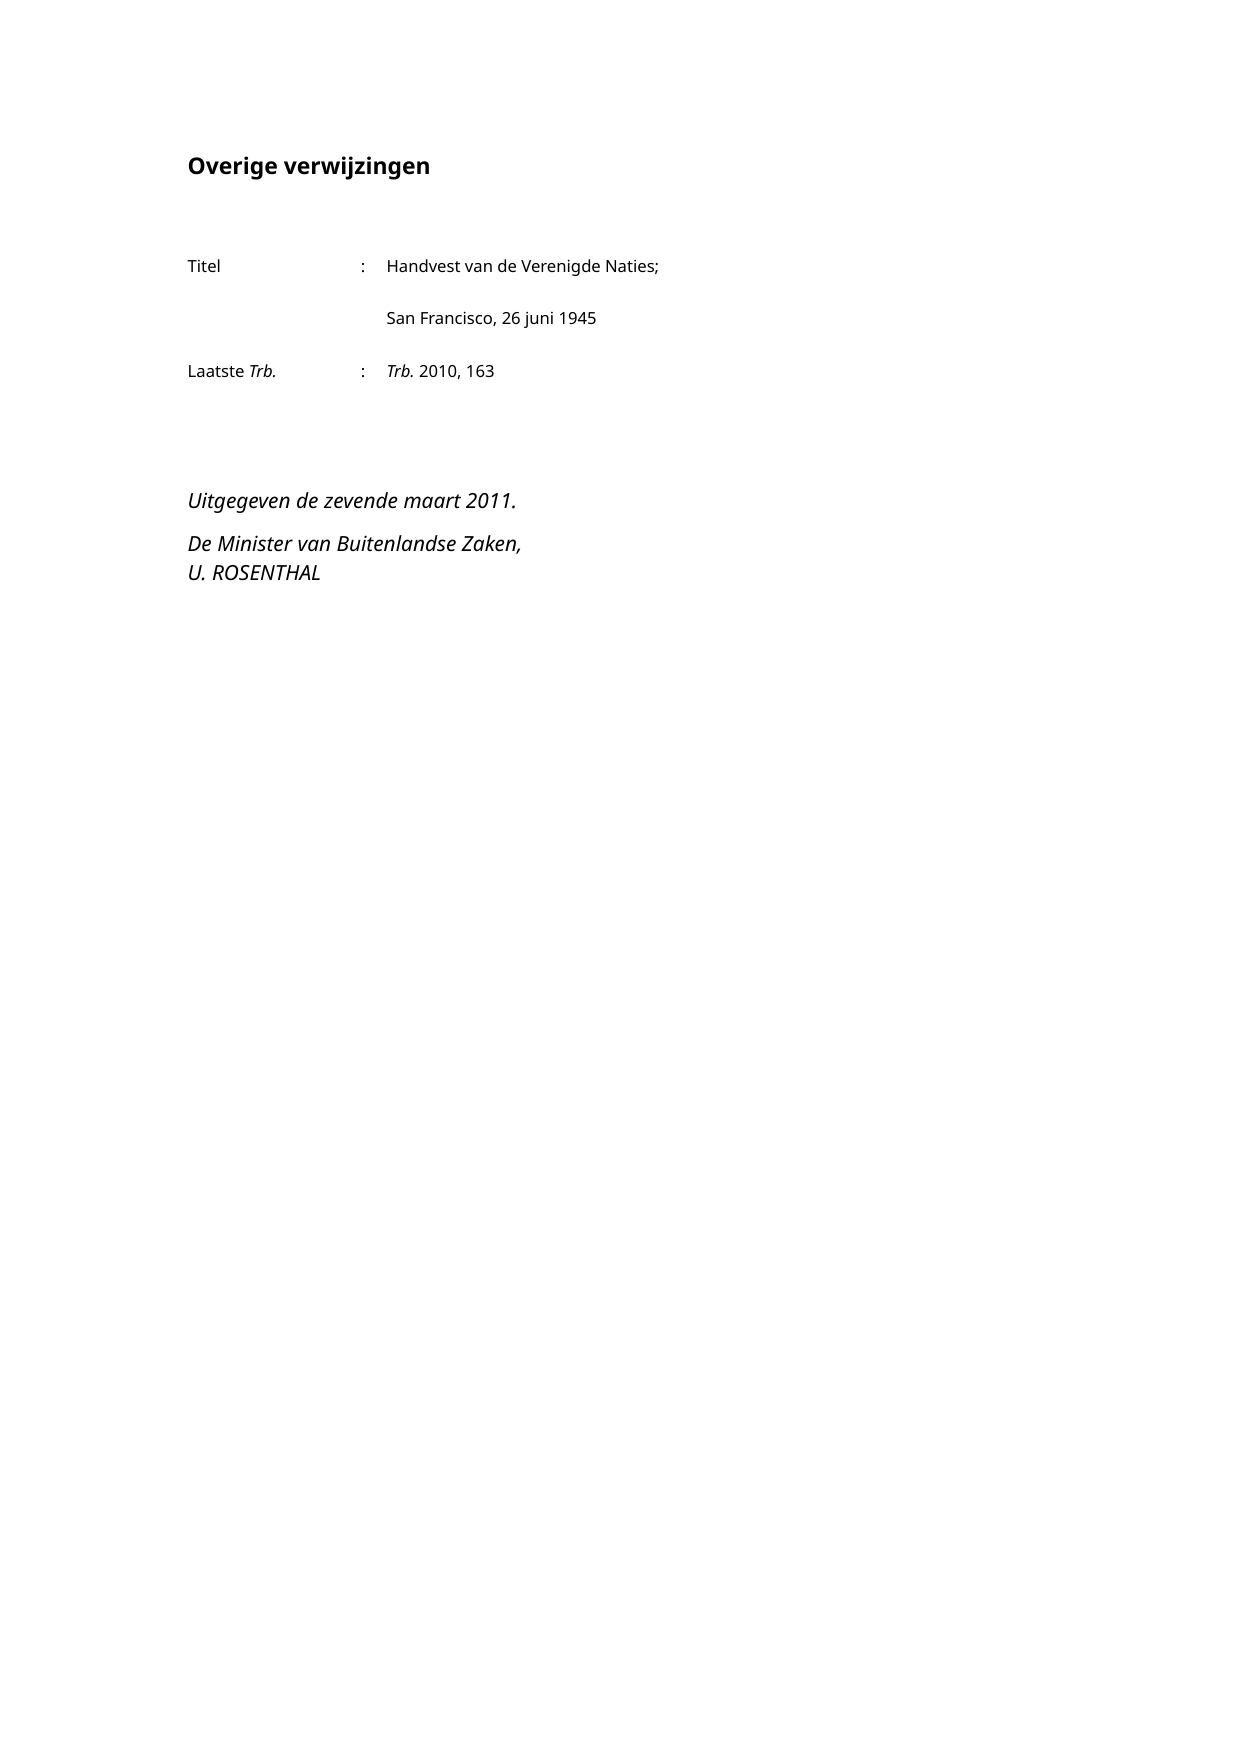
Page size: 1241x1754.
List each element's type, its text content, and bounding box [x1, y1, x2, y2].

text De Minister van Buitenlandse Zaken, [187, 529, 1053, 558]
table_header : [361, 254, 386, 359]
subtitle Overige verwijzingen [187, 150, 1053, 181]
table_header Handvest van de Verenigde Naties; San Francisco, 26 juni 1945 [386, 254, 1053, 359]
text U. ROSENTHAL [187, 558, 1053, 586]
table_cell : [361, 360, 386, 412]
table_cell Trb. 2010, 163 [386, 360, 1053, 412]
text Uitgegeven de zevende maart 2011. [187, 486, 1053, 514]
table_header Titel [188, 254, 361, 359]
table_cell Laatste Trb. [188, 360, 361, 412]
